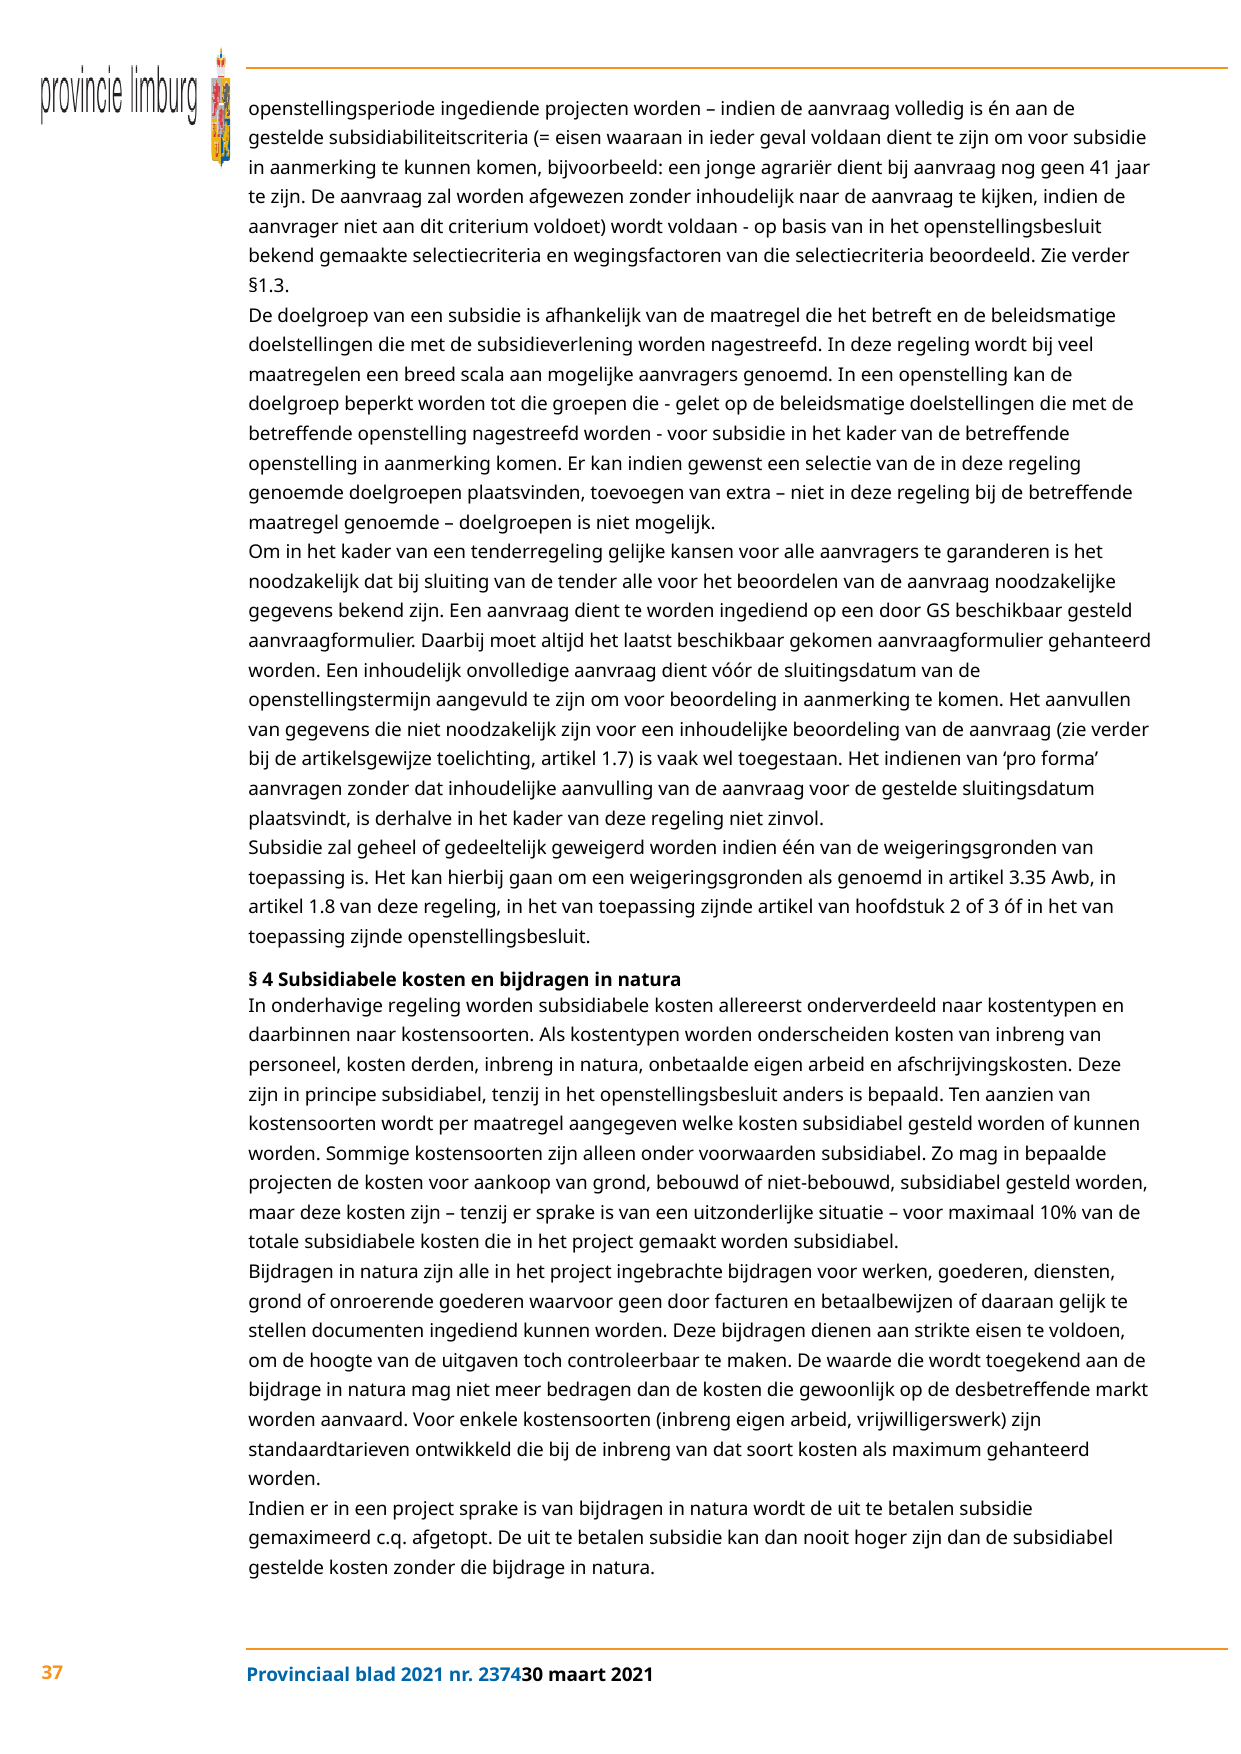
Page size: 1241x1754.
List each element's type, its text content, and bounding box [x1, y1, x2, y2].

picture [41, 47, 231, 172]
text Om in het kader van een tenderregeling gelijke kansen voor alle aanvragers te garanderen is het noodzakelijk dat bij sluiting van de tender alle voor het beoordelen van de aanvraag noodzakelijke gegevens bekend zijn. Een aanvraag dient te worden ingediend op een door GS beschikbaar gesteld aanvraagformulier. Daarbij moet altijd het laatst beschikbaar gekomen aanvraagformulier gehanteerd worden. Een inhoudelijk onvolledige aanvraag dient vóór de sluitingsdatum van de openstellingstermijn aangevuld te zijn om voor beoordeling in aanmerking te komen. Het aanvullen van gegevens die niet noodzakelijk zijn voor een inhoudelijke beoordeling van de aanvraag (zie verder bij de artikelsgewijze toelichting, artikel 1.7) is vaak wel toegestaan. Het indienen van ‘pro forma’ aanvragen zonder dat inhoudelijke aanvulling van de aanvraag voor de gestelde sluitingsdatum plaatsvindt, is derhalve in het kader van deze regeling niet zinvol. [248, 538, 1152, 831]
text Subsidie zal geheel of gedeeltelijk geweigerd worden indien één van de weigeringsgronden van toepassing is. Het kan hierbij gaan om een weigeringsgronden als genoemd in artikel 3.35 Awb, in artikel 1.8 van deze regeling, in het van toepassing zijnde artikel van hoofdstuk 2 of 3 óf in het van toepassing zijnde openstellingsbesluit. [248, 834, 1152, 949]
text De doelgroep van een subsidie is afhankelijk van de maatregel die het betreft en de beleidsmatige doelstellingen die met de subsidieverlening worden nagestreefd. In deze regeling wordt bij veel maatregelen een breed scala aan mogelijke aanvragers genoemd. In een openstelling kan de doelgroep beperkt worden tot die groepen die - gelet op de beleidsmatige doelstellingen die met de betreffende openstelling nagestreefd worden - voor subsidie in het kader van de betreffende openstelling in aanmerking komen. Er kan indien gewenst een selectie van de in deze regeling genoemde doelgroepen plaatsvinden, toevoegen van extra – niet in deze regeling bij de betreffende maatregel genoemde – doelgroepen is niet mogelijk. [248, 302, 1152, 535]
text § 4 Subsidiabele kosten en bijdragen in natura [248, 966, 1152, 992]
text In onderhavige regeling worden subsidiabele kosten allereerst onderverdeeld naar kostentypen en daarbinnen naar kostensoorten. Als kostentypen worden onderscheiden kosten van inbreng van personeel, kosten derden, inbreng in natura, onbetaalde eigen arbeid en afschrijvingskosten. Deze zijn in principe subsidiabel, tenzij in het openstellingsbesluit anders is bepaald. Ten aanzien van kostensoorten wordt per maatregel aangegeven welke kosten subsidiabel gesteld worden of kunnen worden. Sommige kostensoorten zijn alleen onder voorwaarden subsidiabel. Zo mag in bepaalde projecten de kosten voor aankoop van grond, bebouwd of niet-bebouwd, subsidiabel gesteld worden, maar deze kosten zijn – tenzij er sprake is van een uitzonderlijke situatie – voor maximaal 10% van de totale subsidiabele kosten die in het project gemaakt worden subsidiabel. [248, 992, 1152, 1254]
text Indien er in een project sprake is van bijdragen in natura wordt de uit te betalen subsidie gemaximeerd c.q. afgetopt. De uit te betalen subsidie kan dan nooit hoger zijn dan de subsidiabel gestelde kosten zonder die bijdrage in natura. [248, 1495, 1152, 1580]
text openstellingsperiode ingediende projecten worden – indien de aanvraag volledig is én aan de gestelde subsidiabiliteitscriteria (= eisen waaraan in ieder geval voldaan dient te zijn om voor subsidie in aanmerking te kunnen komen, bijvoorbeeld: een jonge agrariër dient bij aanvraag nog geen 41 jaar te zijn. De aanvraag zal worden afgewezen zonder inhoudelijk naar de aanvraag te kijken, indien de aanvrager niet aan dit criterium voldoet) wordt voldaan - op basis van in het openstellingsbesluit bekend gemaakte selectiecriteria en wegingsfactoren van die selectiecriteria beoordeeld. Zie verder §1.3. [248, 95, 1152, 298]
text Bijdragen in natura zijn alle in het project ingebrachte bijdragen voor werken, goederen, diensten, grond of onroerende goederen waarvoor geen door facturen en betaalbewijzen of daaraan gelijk te stellen documenten ingediend kunnen worden. Deze bijdragen dienen aan strikte eisen te voldoen, om de hoogte van de uitgaven toch controleerbaar te maken. De waarde die wordt toegekend aan de bijdrage in natura mag niet meer bedragen dan de kosten die gewoonlijk op de desbetreffende markt worden aanvaard. Voor enkele kostensoorten (inbreng eigen arbeid, vrijwilligerswerk) zijn standaardtarieven ontwikkeld die bij de inbreng van dat soort kosten als maximum gehanteerd worden. [248, 1258, 1152, 1491]
